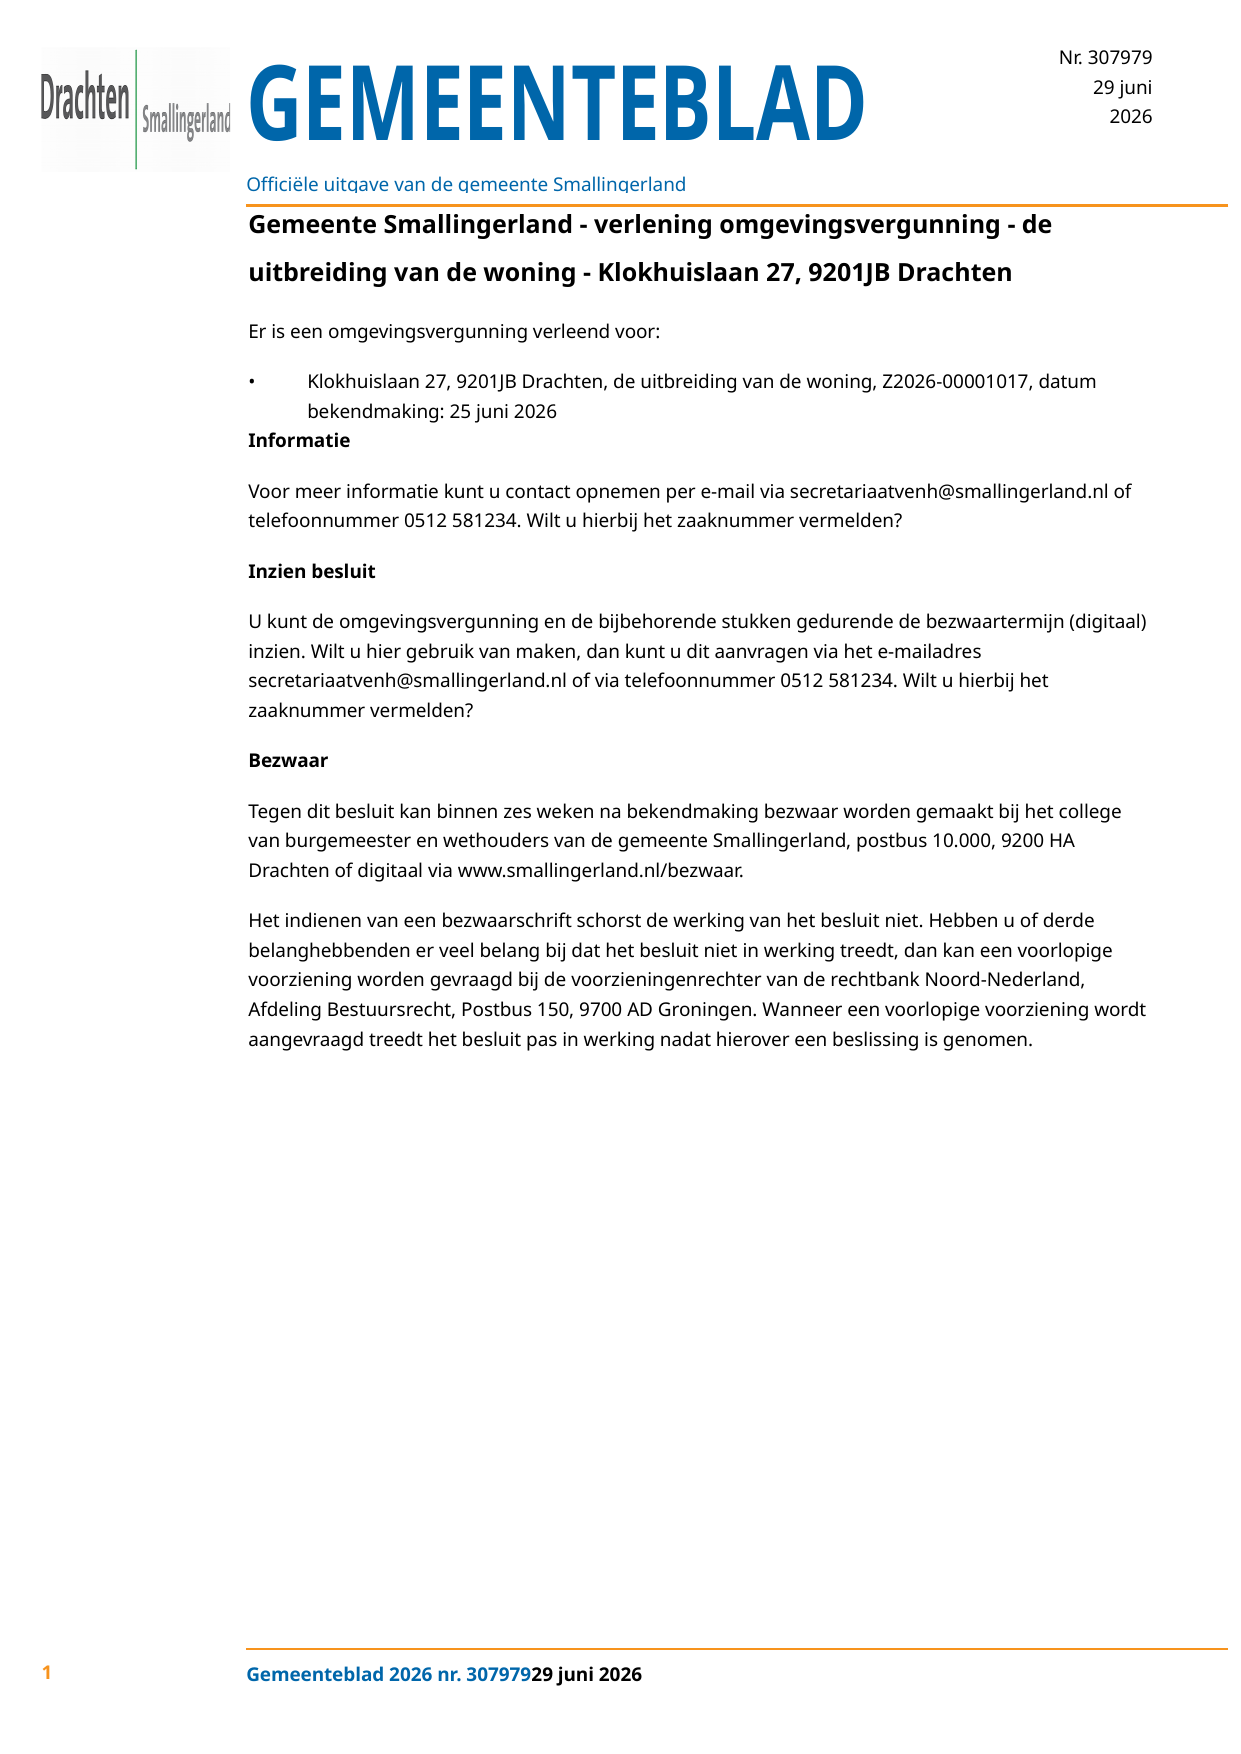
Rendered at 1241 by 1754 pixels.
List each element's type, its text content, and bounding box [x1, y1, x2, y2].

text Inzien besluit [248, 558, 1152, 584]
text Gemeente Smallingerland - verlening omgevingsvergunning - de uitbreiding van de woning - Klokhuislaan 27, 9201JB Drachten [248, 207, 1152, 288]
list Klokhuislaan 27, 9201JB Drachten, de uitbreiding van de woning, Z2026-00001017, datum bekendmaking: 25 juni 2026 [248, 368, 1152, 424]
text U kunt de omgevingsvergunning en de bijbehorende stukken gedurende de bezwaartermijn (digitaal) inzien. Wilt u hier gebruik van maken, dan kunt u dit aanvragen via het e-mailadres secretariaatvenh@smallingerland.nl of via telefoonnummer 0512 581234. Wilt u hierbij het zaaknummer vermelden? [248, 608, 1152, 723]
text Informatie [248, 427, 1152, 453]
text Bezwaar [248, 747, 1152, 773]
text Er is een omgevingsvergunning verleend voor: [248, 318, 1152, 344]
text Tegen dit besluit kan binnen zes weken na bekendmaking bezwaar worden gemaakt bij het college van burgemeester en wethouders van de gemeente Smallingerland, postbus 10.000, 9200 HA Drachten of digitaal via www.smallingerland.nl/bezwaar. [248, 798, 1152, 883]
picture [41, 47, 231, 172]
text Het indienen van een bezwaarschrift schorst de werking van het besluit niet. Hebben u of derde belanghebbenden er veel belang bij dat het besluit niet in werking treedt, dan kan een voorlopige voorziening worden gevraagd bij de voorzieningenrechter van de rechtbank Noord-Nederland, Afdeling Bestuursrecht, Postbus 150, 9700 AD Groningen. Wanneer een voorlopige voorziening wordt aangevraagd treedt het besluit pas in werking nadat hierover een beslissing is genomen. [248, 907, 1152, 1052]
text Voor meer informatie kunt u contact opnemen per e-mail via secretariaatvenh@smallingerland.nl of telefoonnummer 0512 581234. Wilt u hierbij het zaaknummer vermelden? [248, 478, 1152, 533]
